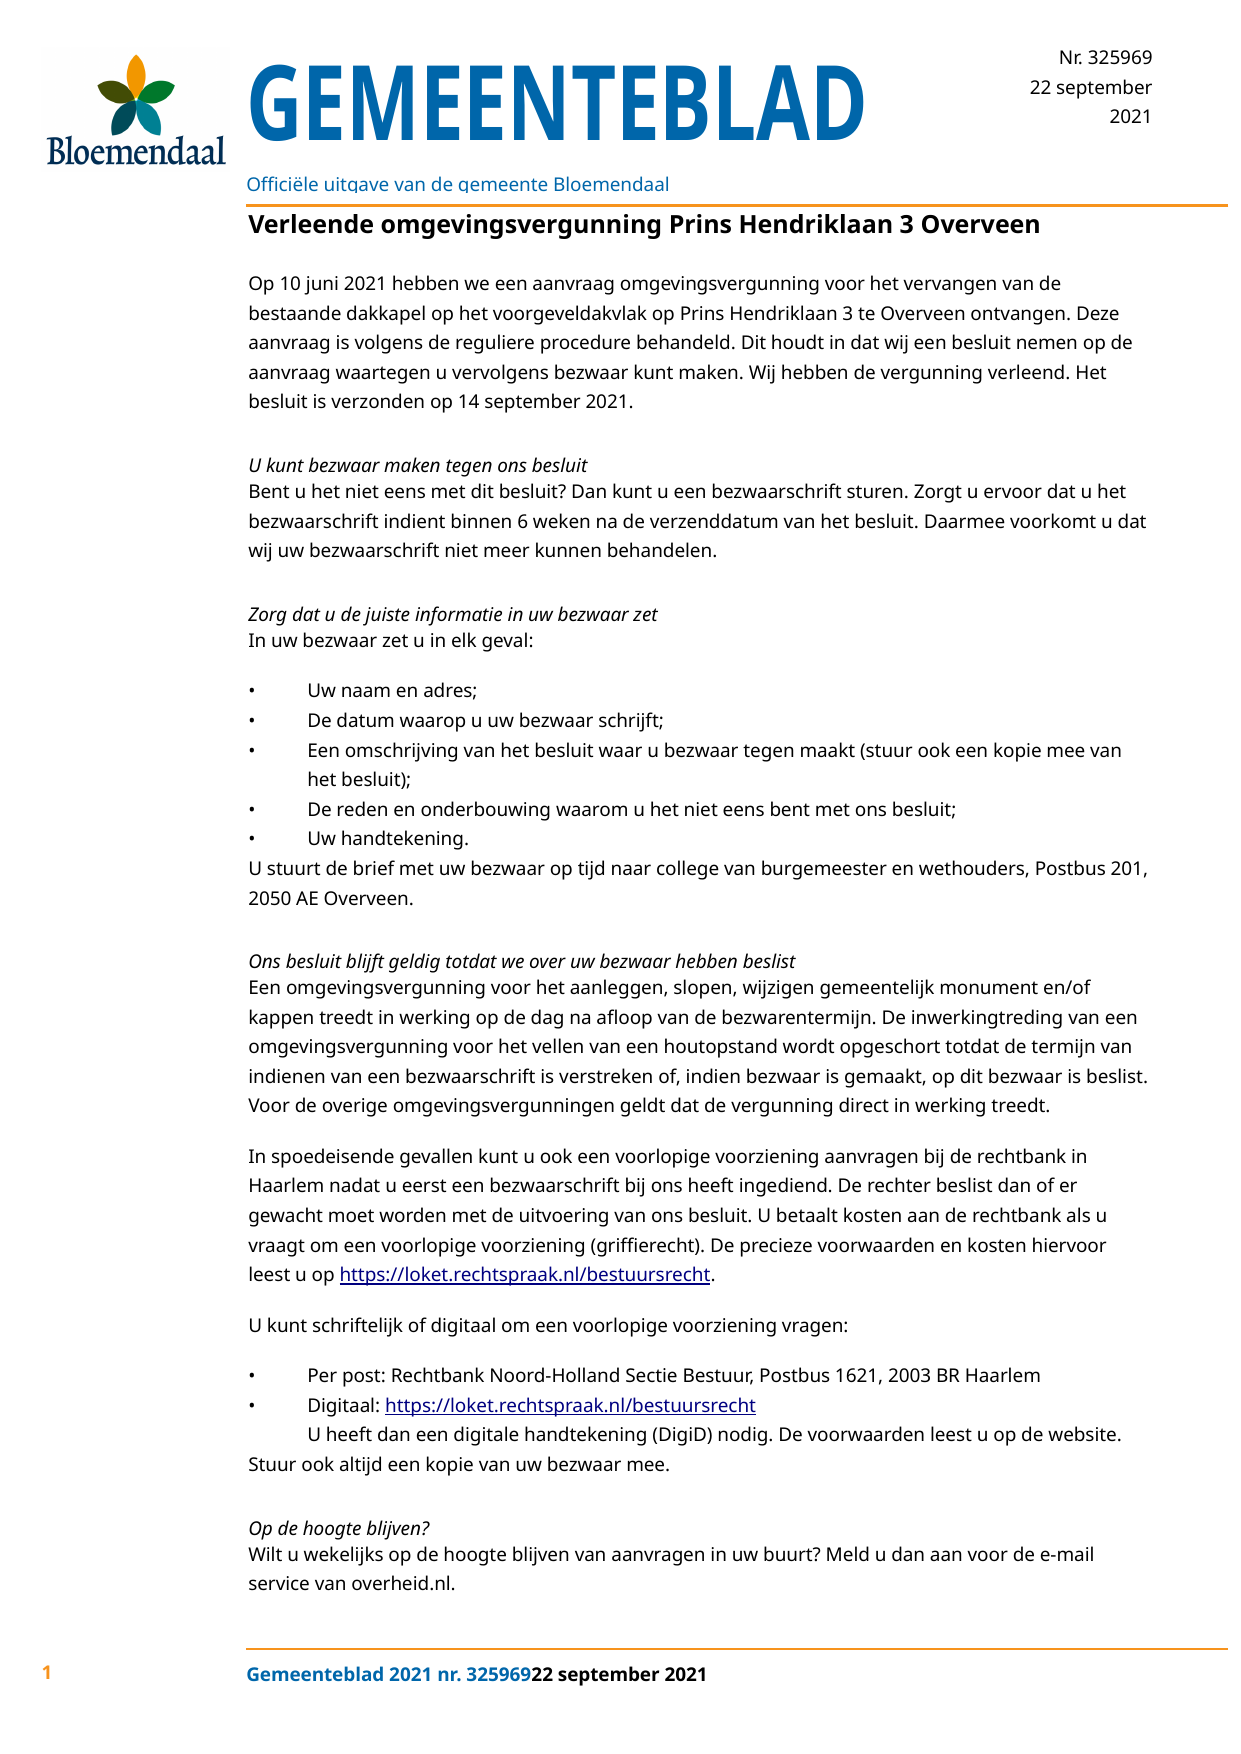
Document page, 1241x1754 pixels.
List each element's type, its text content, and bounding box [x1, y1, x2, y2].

list Uw naam en adres; [248, 678, 1152, 703]
text Verleende omgevingsvergunning Prins Hendriklaan 3 Overveen [248, 207, 1152, 241]
list De datum waarop u uw bezwaar schrijft; [248, 707, 1152, 733]
text Zorg dat u de juiste informatie in uw bezwaar zet [248, 601, 1152, 627]
list Digitaal: https://loket.rechtspraak.nl/bestuursrecht [248, 1392, 1152, 1418]
text U kunt schriftelijk of digitaal om een voorlopige voorziening vragen: [248, 1312, 1152, 1338]
text In uw bezwaar zet u in elk geval: [248, 627, 1152, 653]
text Bent u het niet eens met dit besluit? Dan kunt u een bezwaarschrift sturen. Zorgt u ervoor dat u het bezwaarschrift indient binnen 6 weken na de verzenddatum van het besluit. Daarmee voorkomt u dat wij uw bezwaarschrift niet meer kunnen behandelen. [248, 478, 1152, 563]
text Een omgevingsvergunning voor het aanleggen, slopen, wijzigen gemeentelijk monument en/of kappen treedt in werking op de dag na afloop van de bezwarentermijn. De inwerkingtreding van een omgevingsvergunning voor het vellen van een houtopstand wordt opgeschort totdat de termijn van indienen van een bezwaarschrift is verstreken of, indien bezwaar is gemaakt, op dit bezwaar is beslist. Voor de overige omgevingsvergunningen geldt dat de vergunning direct in werking treedt. [248, 974, 1152, 1118]
list Per post: Rechtbank Noord-Holland Sectie Bestuur, Postbus 1621, 2003 BR Haarlem [248, 1362, 1152, 1388]
list De reden en onderbouwing waarom u het niet eens bent met ons besluit; [248, 796, 1152, 822]
text U stuurt de brief met uw bezwaar op tijd naar college van burgemeester en wethouders, Postbus 201, 2050 AE Overveen. [248, 855, 1152, 910]
list U heeft dan een digitale handtekening (DigiD) nodig. De voorwaarden leest u op de website. [248, 1421, 1152, 1447]
text Wilt u wekelijks op de hoogte blijven van aanvragen in uw buurt? Meld u dan aan voor de e-mail service van overheid.nl. [248, 1541, 1152, 1596]
text Op de hoogte blijven? [248, 1515, 1152, 1541]
text Ons besluit blijft geldig totdat we over uw bezwaar hebben beslist [248, 949, 1152, 974]
list Uw handtekening. [248, 826, 1152, 851]
text Op 10 juni 2021 hebben we een aanvraag omgevingsvergunning voor het vervangen van de bestaande dakkapel op het voorgeveldakvlak op Prins Hendriklaan 3 te Overveen ontvangen. Deze aanvraag is volgens de reguliere procedure behandeld. Dit houdt in dat wij een besluit nemen op de aanvraag waartegen u vervolgens bezwaar kunt maken. Wij hebben de vergunning verleend. Het besluit is verzonden op 14 september 2021. [248, 270, 1152, 414]
picture [41, 47, 231, 172]
text U kunt bezwaar maken tegen ons besluit [248, 453, 1152, 478]
list Een omschrijving van het besluit waar u bezwaar tegen maakt (stuur ook een kopie mee van het besluit); [248, 737, 1152, 792]
text Stuur ook altijd een kopie van uw bezwaar mee. [248, 1451, 1152, 1477]
text In spoedeisende gevallen kunt u ook een voorlopige voorziening aanvragen bij de rechtbank in Haarlem nadat u eerst een bezwaarschrift bij ons heeft ingediend. De rechter beslist dan of er gewacht moet worden met de uitvoering van ons besluit. U betaalt kosten aan de rechtbank als u vraagt om een voorlopige voorziening (griffierecht). De precieze voorwaarden en kosten hiervoor leest u op https://loket.rechtspraak.nl/bestuursrecht. [248, 1143, 1152, 1287]
